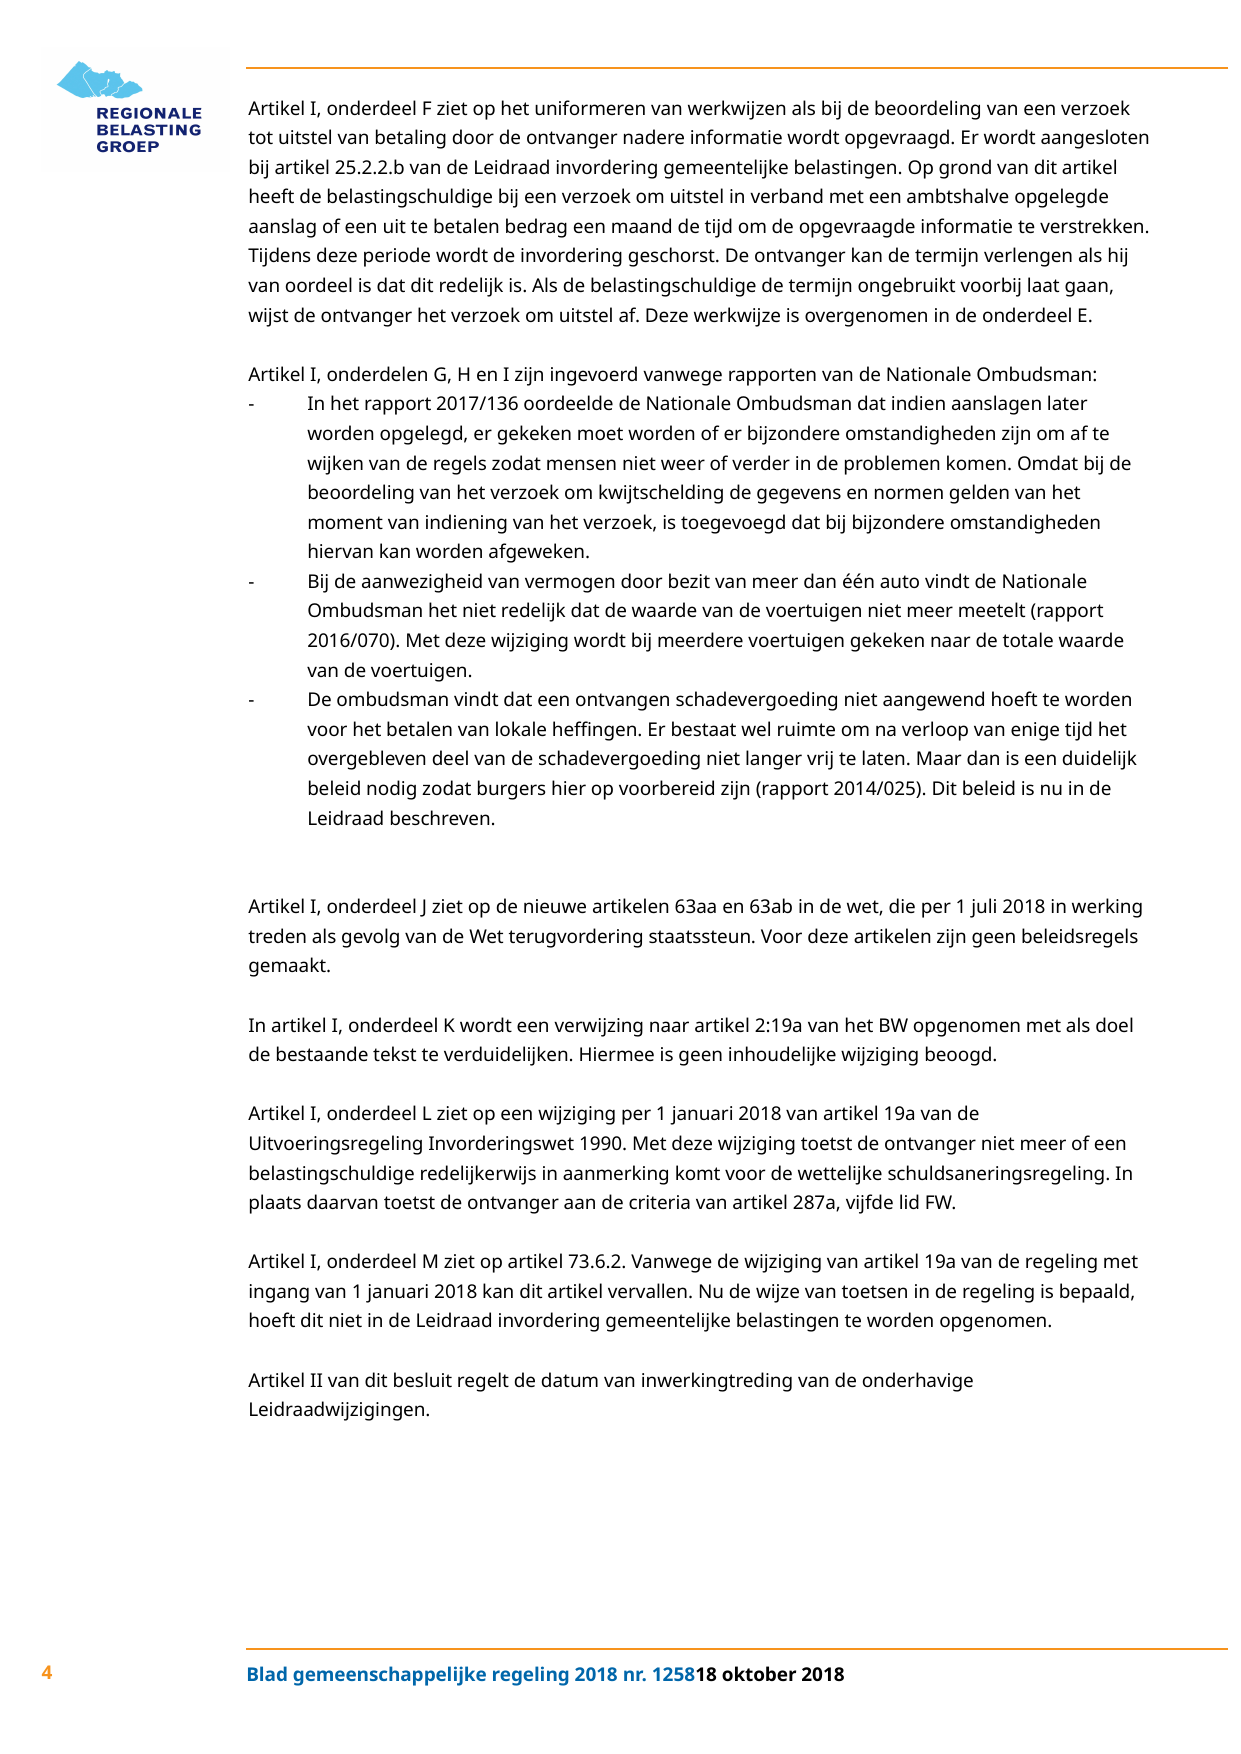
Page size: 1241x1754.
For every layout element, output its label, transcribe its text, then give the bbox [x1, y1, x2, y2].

list De ombudsman vindt dat een ontvangen schadevergoeding niet aangewend hoeft te worden voor het betalen van lokale heffingen. Er bestaat wel ruimte om na verloop van enige tijd het overgebleven deel van de schadevergoeding niet langer vrij te laten. Maar dan is een duidelijk beleid nodig zodat burgers hier op voorbereid zijn (rapport 2014/025). Dit beleid is nu in de Leidraad beschreven. [248, 686, 1152, 831]
text In artikel I, onderdeel K wordt een verwijzing naar artikel 2:19a van het BW opgenomen met als doel de bestaande tekst te verduidelijken. Hiermee is geen inhoudelijke wijziging beoogd. [248, 1012, 1152, 1067]
list Bij de aanwezigheid van vermogen door bezit van meer dan één auto vindt de Nationale Ombudsman het niet redelijk dat de waarde van de voertuigen niet meer meetelt (rapport 2016/070). Met deze wijziging wordt bij meerdere voertuigen gekeken naar de totale waarde van de voertuigen. [248, 568, 1152, 683]
text Artikel II van dit besluit regelt de datum van inwerkingtreding van de onderhavige Leidraadwijzigingen. [248, 1367, 1152, 1422]
text Artikel I, onderdeel L ziet op een wijziging per 1 januari 2018 van artikel 19a van de Uitvoeringsregeling Invorderingswet 1990. Met deze wijziging toetst de ontvanger niet meer of een belastingschuldige redelijkerwijs in aanmerking komt voor de wettelijke schuldsaneringsregeling. In plaats daarvan toetst de ontvanger aan de criteria van artikel 287a, vijfde lid FW. [248, 1101, 1152, 1215]
text Artikel I, onderdeel M ziet op artikel 73.6.2. Vanwege de wijziging van artikel 19a van de regeling met ingang van 1 januari 2018 kan dit artikel vervallen. Nu de wijze van toetsen in de regeling is bepaald, hoeft dit niet in de Leidraad invordering gemeentelijke belastingen te worden opgenomen. [248, 1248, 1152, 1333]
text Artikel I, onderdeel J ziet op de nieuwe artikelen 63aa en 63ab in de wet, die per 1 juli 2018 in werking treden als gevolg van de Wet terugvordering staatssteun. Voor deze artikelen zijn geen beleidsregels gemaakt. [248, 893, 1152, 978]
list In het rapport 2017/136 oordeelde de Nationale Ombudsman dat indien aanslagen later worden opgelegd, er gekeken moet worden of er bijzondere omstandigheden zijn om af te wijken van de regels zodat mensen niet weer of verder in de problemen komen. Omdat bij de beoordeling van het verzoek om kwijtschelding de gegevens en normen gelden van het moment van indiening van het verzoek, is toegevoegd dat bij bijzondere omstandigheden hiervan kan worden afgeweken. [248, 391, 1152, 564]
picture [41, 47, 231, 172]
text Artikel I, onderdelen G, H en I zijn ingevoerd vanwege rapporten van de Nationale Ombudsman: [248, 361, 1152, 387]
text Artikel I, onderdeel F ziet op het uniformeren van werkwijzen als bij de beoordeling van een verzoek tot uitstel van betaling door de ontvanger nadere informatie wordt opgevraagd. Er wordt aangesloten bij artikel 25.2.2.b van de Leidraad invordering gemeentelijke belastingen. Op grond van dit artikel heeft de belastingschuldige bij een verzoek om uitstel in verband met een ambtshalve opgelegde aanslag of een uit te betalen bedrag een maand de tijd om de opgevraagde informatie te verstrekken. Tijdens deze periode wordt de invordering geschorst. De ontvanger kan de termijn verlengen als hij van oordeel is dat dit redelijk is. Als de belastingschuldige de termijn ongebruikt voorbij laat gaan, wijst de ontvanger het verzoek om uitstel af. Deze werkwijze is overgenomen in de onderdeel E. [248, 95, 1152, 328]
